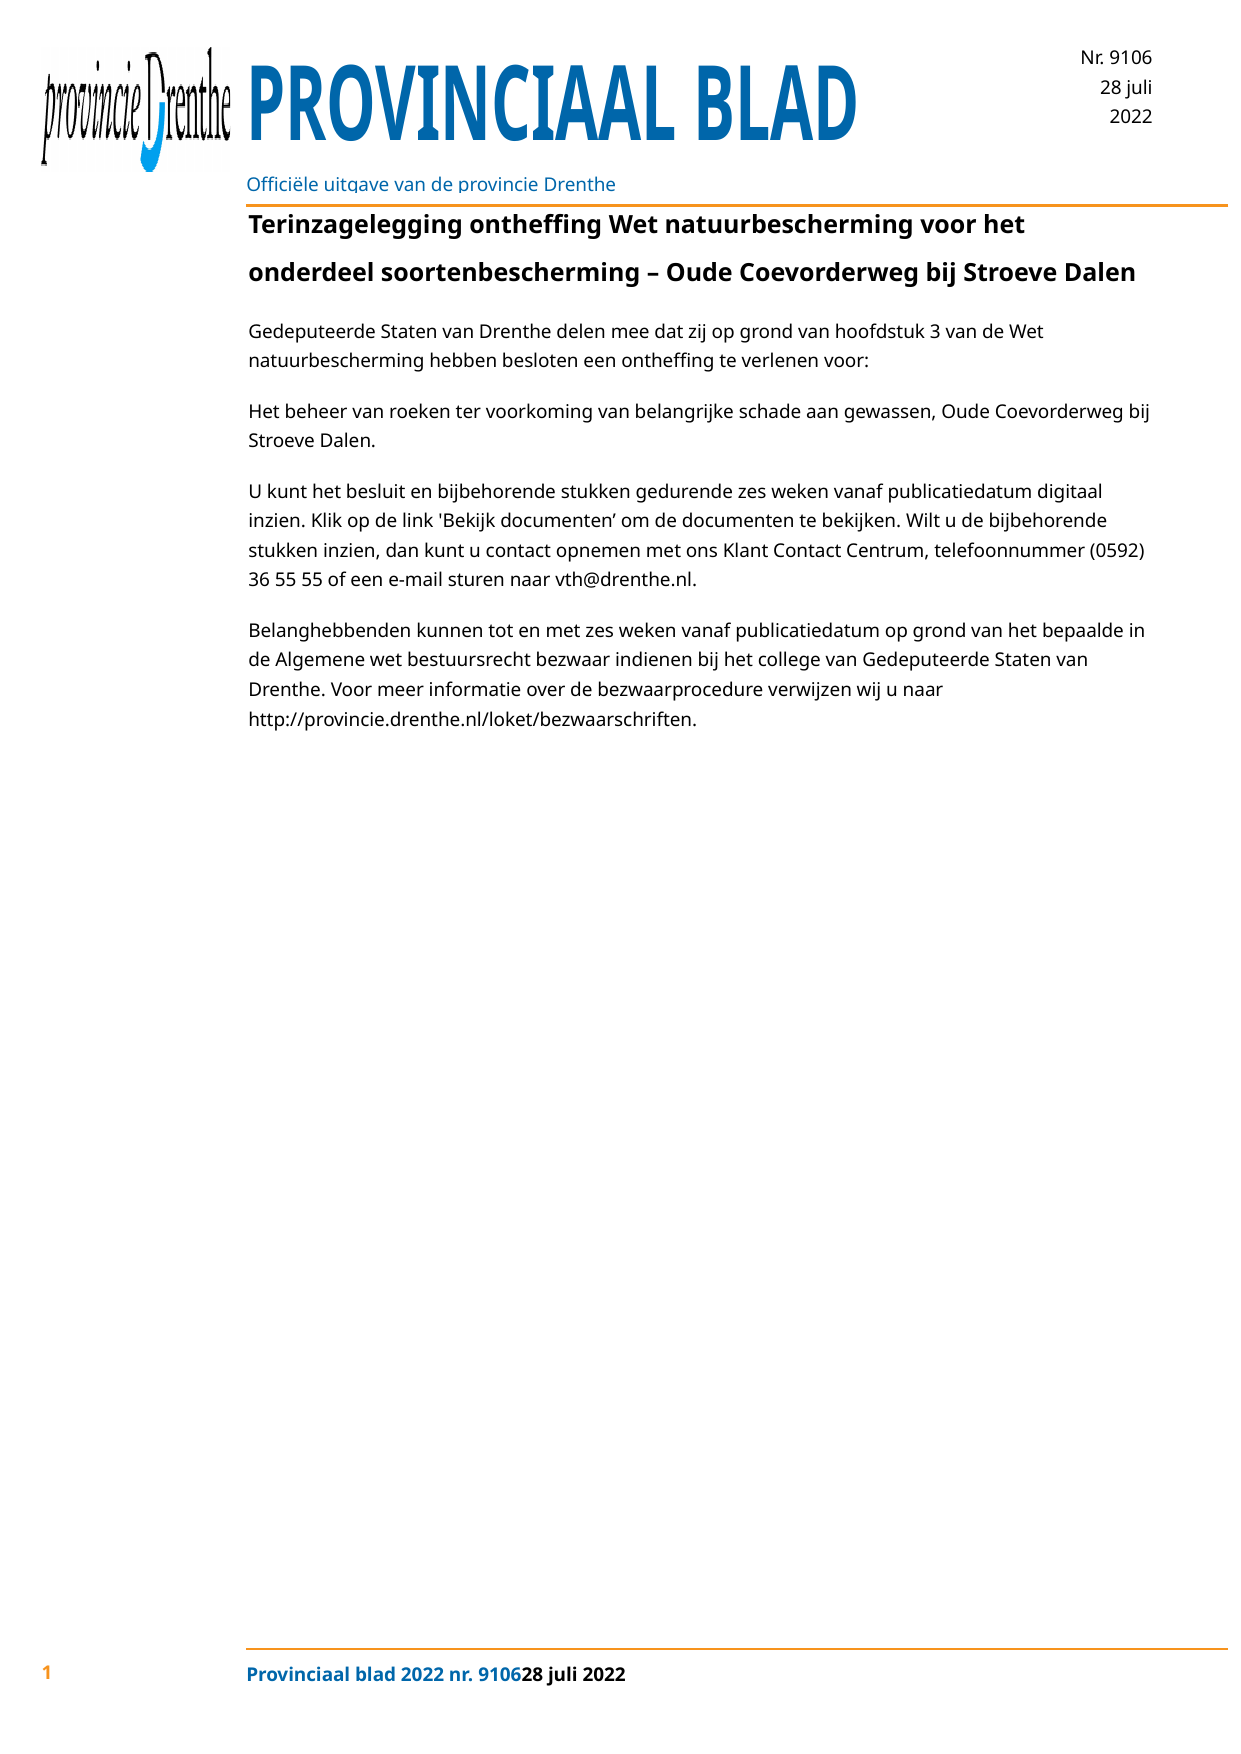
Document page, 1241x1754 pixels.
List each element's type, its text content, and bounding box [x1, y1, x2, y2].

text Belanghebbenden kunnen tot en met zes weken vanaf publicatiedatum op grond van het bepaalde in de Algemene wet bestuursrecht bezwaar indienen bij het college van Gedeputeerde Staten van Drenthe. Voor meer informatie over de bezwaarprocedure verwijzen wij u naar http://provincie.drenthe.nl/loket/bezwaarschriften. [248, 617, 1152, 732]
text Gedeputeerde Staten van Drenthe delen mee dat zij op grond van hoofdstuk 3 van de Wet natuurbescherming hebben besloten een ontheffing te verlenen voor: [248, 318, 1152, 373]
picture [41, 47, 231, 172]
text Terinzagelegging ontheffing Wet natuurbescherming voor het onderdeel soortenbescherming – Oude Coevorderweg bij Stroeve Dalen [248, 207, 1152, 288]
text U kunt het besluit en bijbehorende stukken gedurende zes weken vanaf publicatiedatum digitaal inzien. Klik op de link 'Bekijk documenten’ om de documenten te bekijken. Wilt u de bijbehorende stukken inzien, dan kunt u contact opnemen met ons Klant Contact Centrum, telefoonnummer (0592) 36 55 55 of een e-mail sturen naar vth@drenthe.nl. [248, 478, 1152, 592]
text Het beheer van roeken ter voorkoming van belangrijke schade aan gewassen, Oude Coevorderweg bij Stroeve Dalen. [248, 398, 1152, 453]
